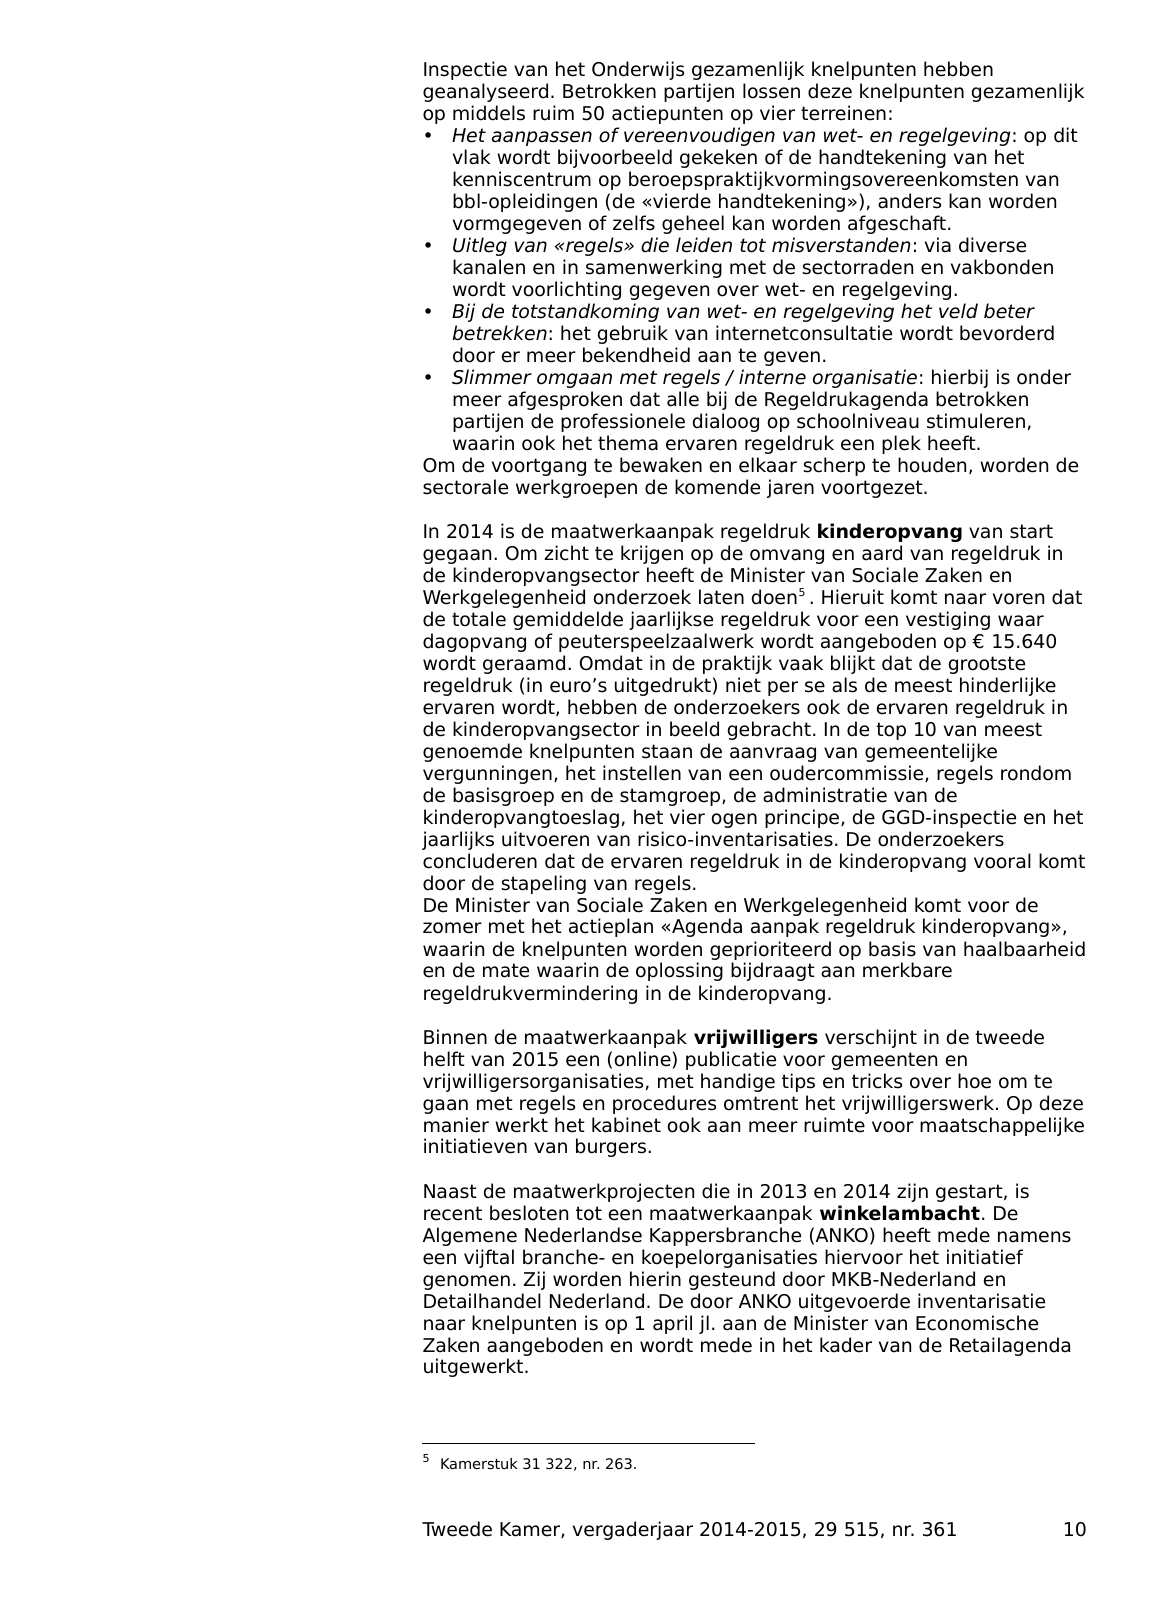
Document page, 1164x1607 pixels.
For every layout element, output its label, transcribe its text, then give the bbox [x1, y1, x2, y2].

text Naast de maatwerkprojecten die in 2013 en 2014 zijn gestart, is recent besloten tot een maatwerkaanpak winkelambacht. De Algemene Nederlandse Kappersbranche (ANKO) heeft mede namens een vijftal branche- en koepelorganisaties hiervoor het initiatief genomen. Zij worden hierin gesteund door MKB-Nederland en Detailhandel Nederland. De door ANKO uitgevoerde inventarisatie naar knelpunten is op 1 april jl. aan de Minister van Economische Zaken aangeboden en wordt mede in het kader van de Retailagenda uitgewerkt. [422, 1181, 1087, 1378]
text Inspectie van het Onderwijs gezamenlijk knelpunten hebben geanalyseerd. Betrokken partijen lossen deze knelpunten gezamenlijk op middels ruim 50 actiepunten op vier terreinen: [422, 59, 1087, 125]
text In 2014 is de maatwerkaanpak regeldruk kinderopvang van start gegaan. Om zicht te krijgen op de omvang en aard van regeldruk in de kinderopvangsector heeft de Minister van Sociale Zaken en Werkgelegenheid onderzoek laten doen. Hieruit komt naar voren dat de totale gemiddelde jaarlijkse regeldruk voor een vestiging waar dagopvang of peuterspeelzaalwerk wordt aangeboden op € 15.640 wordt geraamd. Omdat in de praktijk vaak blijkt dat de grootste regeldruk (in euro’s uitgedrukt) niet per se als de meest hinderlijke ervaren wordt, hebben de onderzoekers ook de ervaren regeldruk in de kinderopvangsector in beeld gebracht. In de top 10 van meest genoemde knelpunten staan de aanvraag van gemeentelijke vergunningen, het instellen van een oudercommissie, regels rondom de basisgroep en de stamgroep, de administratie van de kinderopvangtoeslag, het vier ogen principe, de GGD-inspectie en het jaarlijks uitvoeren van risico-inventarisaties. De onderzoekers concluderen dat de ervaren regeldruk in de kinderopvang vooral komt door de stapeling van regels. [422, 521, 1087, 894]
text De Minister van Sociale Zaken en Werkgelegenheid komt voor de zomer met het actieplan «Agenda aanpak regeldruk kinderopvang», waarin de knelpunten worden geprioriteerd op basis van haalbaarheid en de mate waarin de oplossing bijdraagt aan merkbare regeldrukvermindering in de kinderopvang. [422, 894, 1087, 1004]
text Binnen de maatwerkaanpak vrijwilligers verschijnt in de tweede helft van 2015 een (online) publicatie voor gemeenten en vrijwilligersorganisaties, met handige tips en tricks over hoe om te gaan met regels en procedures omtrent het vrijwilligerswerk. Op deze manier werkt het kabinet ook aan meer ruimte voor maatschappelijke initiatieven van burgers. [422, 1027, 1087, 1158]
text • Slimmer omgaan met regels / interne organisatie: hierbij is onder meer afgesproken dat alle bij de Regeldrukagenda betrokken partijen de professionele dialoog op schoolniveau stimuleren, waarin ook het thema ervaren regeldruk een plek heeft. [422, 367, 1087, 455]
text Kamerstuk 31 322, nr. 263. [422, 1452, 1087, 1474]
text • Uitleg van «regels» die leiden tot misverstanden: via diverse kanalen en in samenwerking met de sectorraden en vakbonden wordt voorlichting gegeven over wet- en regelgeving. [422, 235, 1087, 301]
text • Bij de totstandkoming van wet- en regelgeving het veld beter betrekken: het gebruik van internetconsultatie wordt bevorderd door er meer bekendheid aan te geven. [422, 301, 1087, 367]
text Om de voortgang te bewaken en elkaar scherp te houden, worden de sectorale werkgroepen de komende jaren voortgezet. [422, 455, 1087, 499]
text • Het aanpassen of vereenvoudigen van wet- en regelgeving: op dit vlak wordt bijvoorbeeld gekeken of de handtekening van het kenniscentrum op beroepspraktijkvormingsovereenkomsten van bbl-opleidingen (de «vierde handtekening»), anders kan worden vormgegeven of zelfs geheel kan worden afgeschaft. [422, 125, 1087, 235]
